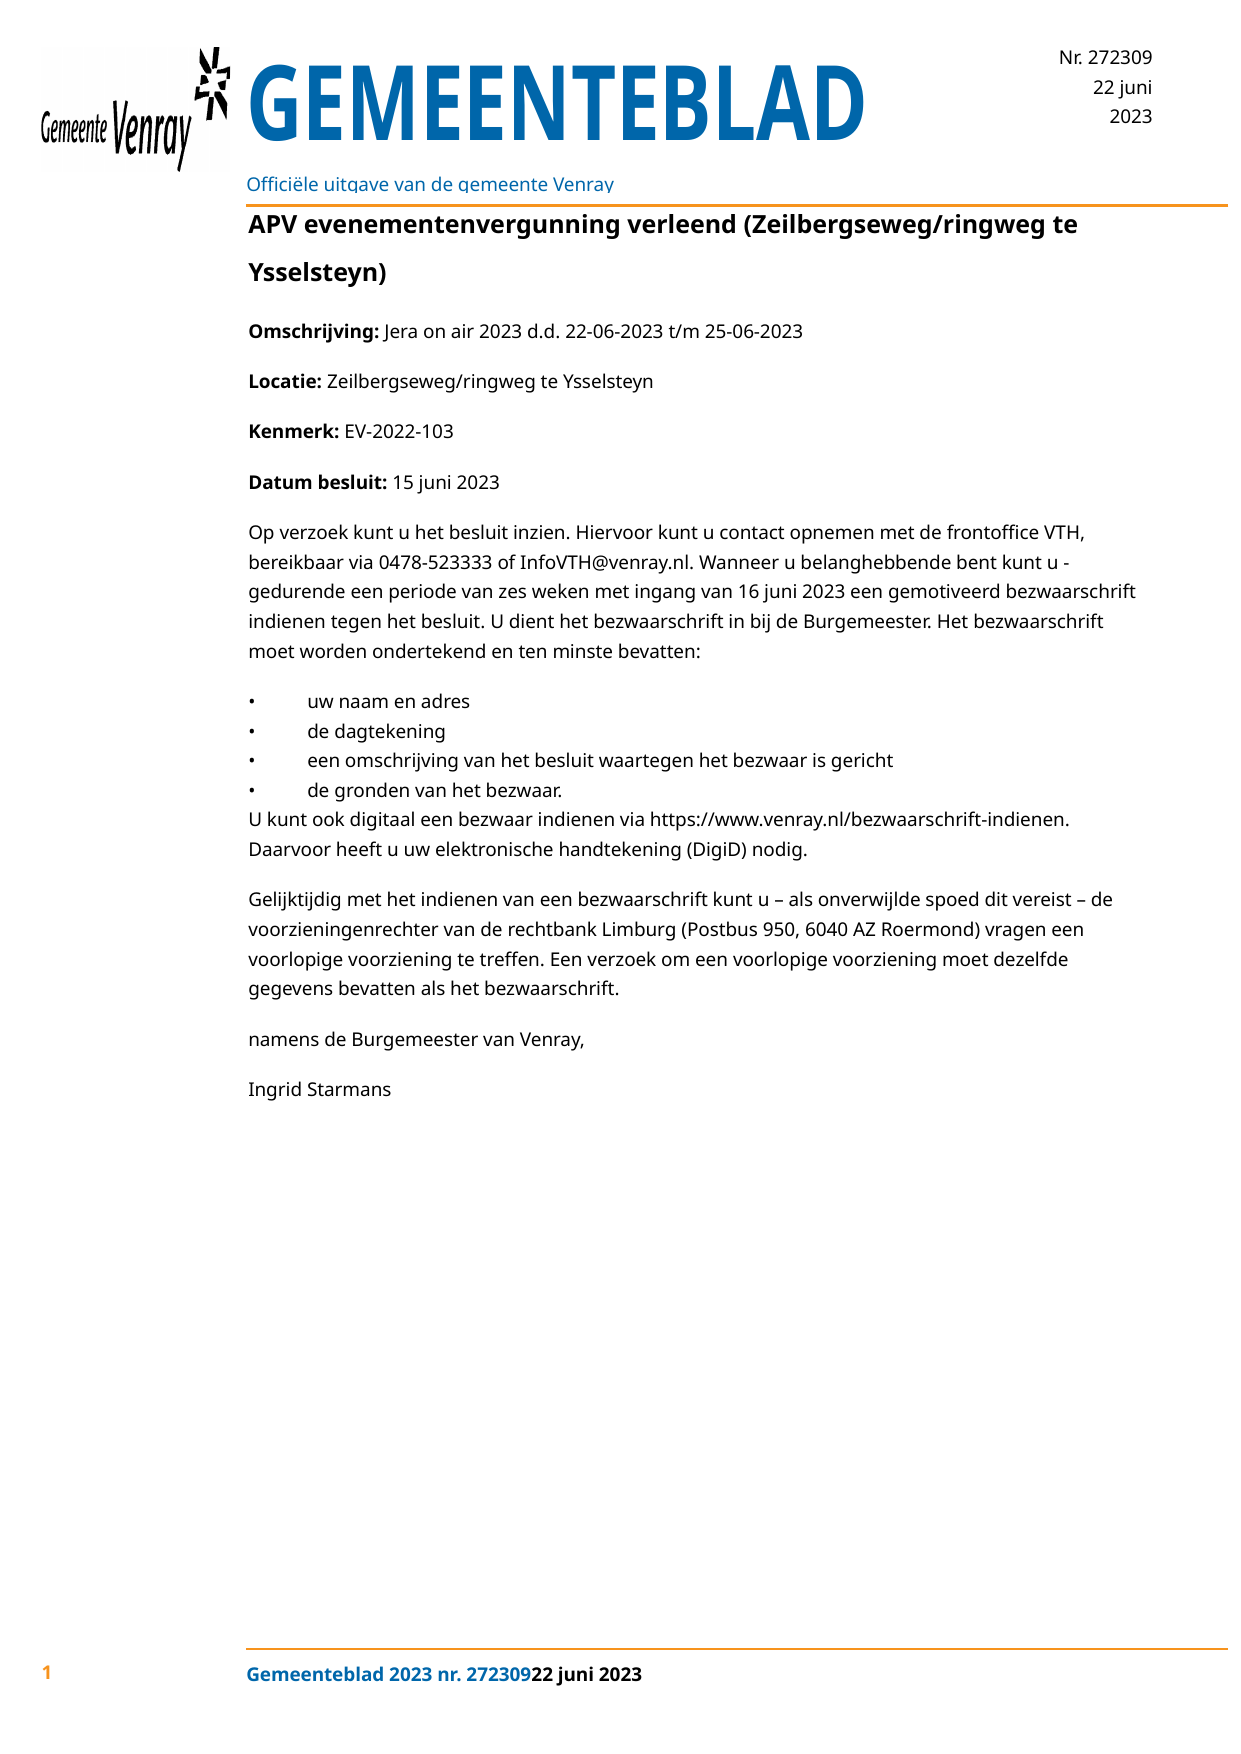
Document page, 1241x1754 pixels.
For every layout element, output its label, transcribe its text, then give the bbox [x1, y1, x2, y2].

picture [41, 47, 231, 172]
text namens de Burgemeester van Venray, [248, 1026, 1152, 1052]
text U kunt ook digitaal een bezwaar indienen via https://www.venray.nl/bezwaarschrift-indienen. Daarvoor heeft u uw elektronische handtekening (DigiD) nodig. [248, 807, 1152, 862]
text Datum besluit: 15 juni 2023 [248, 469, 1152, 495]
list de gronden van het bezwaar. [248, 777, 1152, 803]
text Omschrijving: Jera on air 2023 d.d. 22-06-2023 t/m 25-06-2023 [248, 318, 1152, 344]
text Gelijktijdig met het indienen van een bezwaarschrift kunt u – als onverwijlde spoed dit vereist – de voorzieningenrechter van de rechtbank Limburg (Postbus 950, 6040 AZ Roermond) vragen een voorlopige voorziening te treffen. Een verzoek om een voorlopige voorziening moet dezelfde gegevens bevatten als het bezwaarschrift. [248, 887, 1152, 1001]
list een omschrijving van het besluit waartegen het bezwaar is gericht [248, 747, 1152, 773]
text APV evenementenvergunning verleend (Zeilbergseweg/ringweg te Ysselsteyn) [248, 207, 1152, 288]
text Op verzoek kunt u het besluit inzien. Hiervoor kunt u contact opnemen met de frontoffice VTH, bereikbaar via 0478-523333 of InfoVTH@venray.nl. Wanneer u belanghebbende bent kunt u - gedurende een periode van zes weken met ingang van 16 juni 2023 een gemotiveerd bezwaarschrift indienen tegen het besluit. U dient het bezwaarschrift in bij de Burgemeester. Het bezwaarschrift moet worden ondertekend en ten minste bevatten: [248, 519, 1152, 664]
list uw naam en adres [248, 688, 1152, 714]
text Kenmerk: EV-2022-103 [248, 419, 1152, 444]
list de dagtekening [248, 718, 1152, 744]
text Locatie: Zeilbergseweg/ringweg te Ysselsteyn [248, 368, 1152, 394]
text Ingrid Starmans [248, 1076, 1152, 1102]
